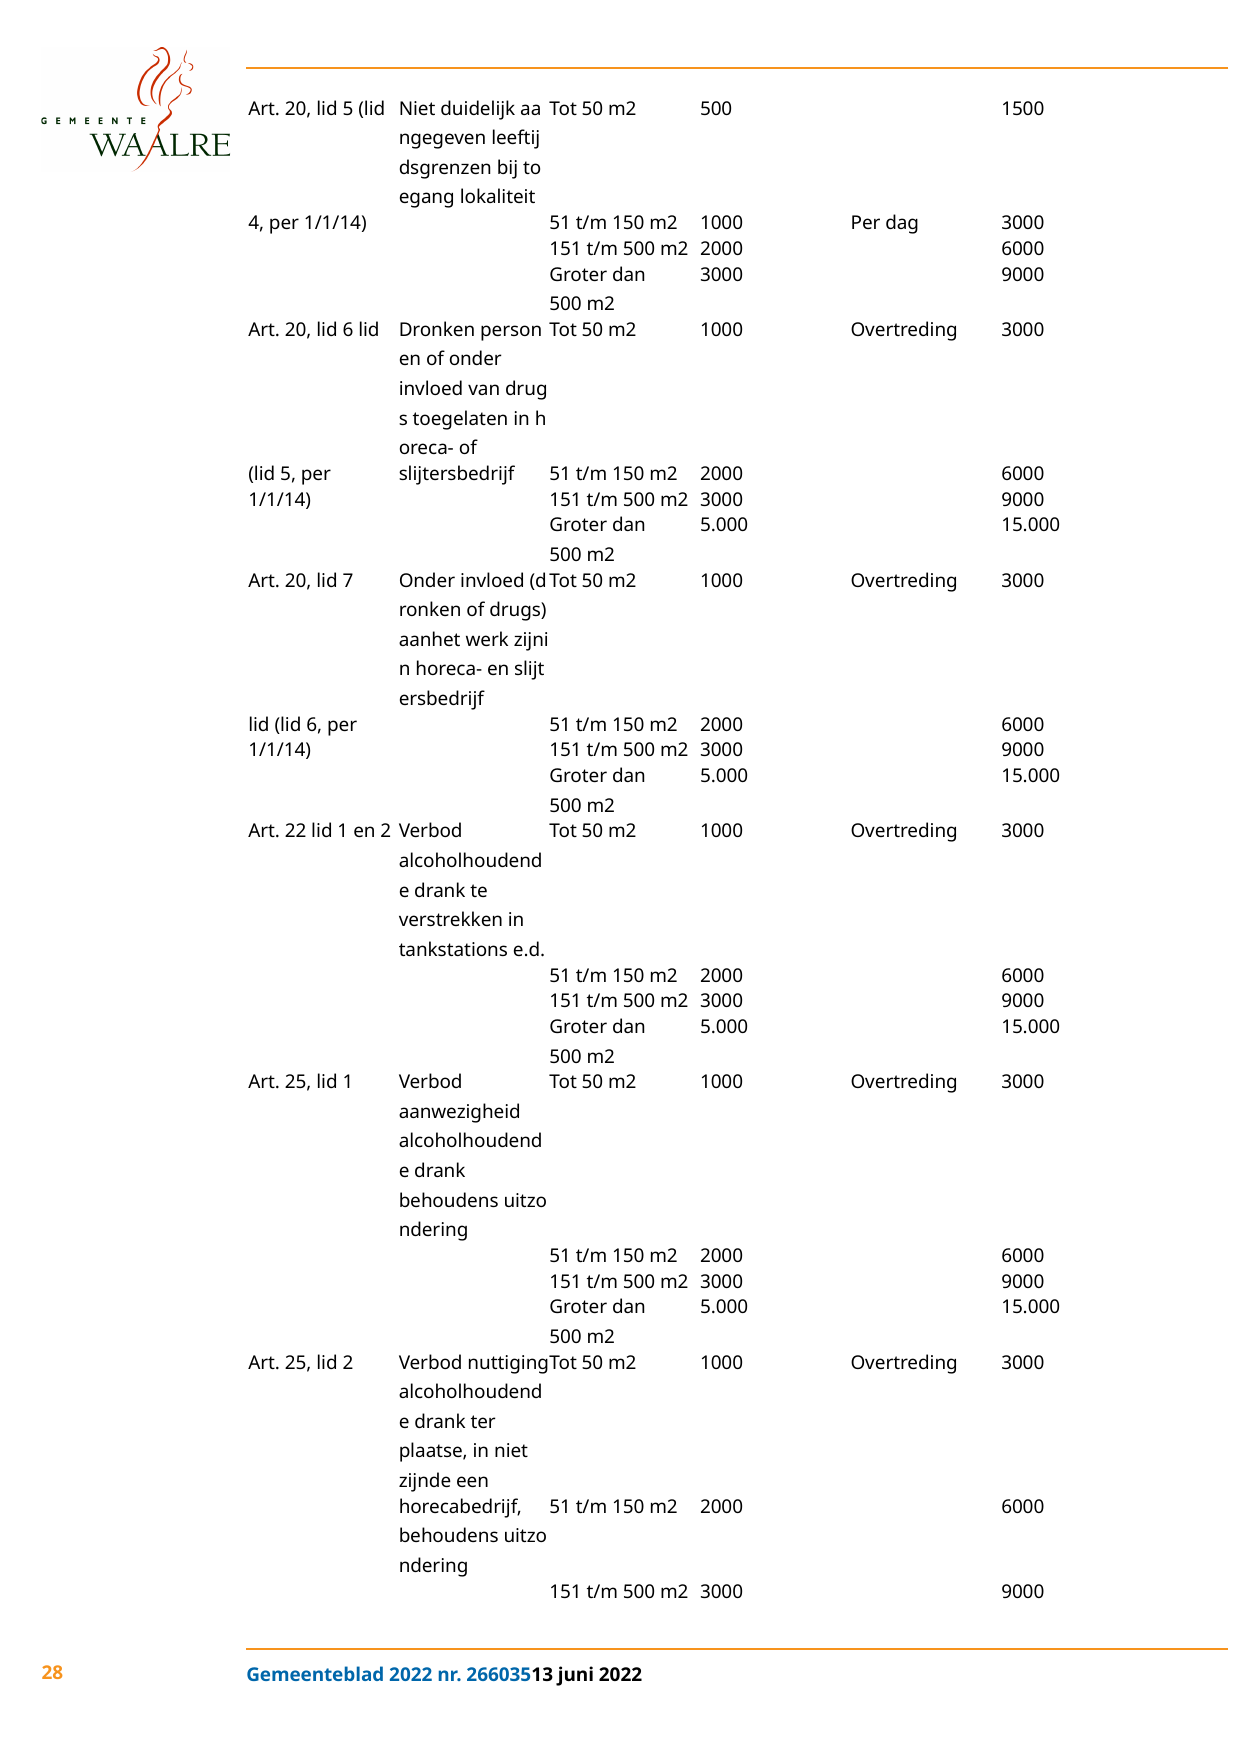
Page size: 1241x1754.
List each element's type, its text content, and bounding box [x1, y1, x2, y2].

table_cell [248, 235, 398, 261]
table_cell [850, 460, 1001, 486]
table_cell lid (lid 6, per [248, 711, 398, 737]
table_cell Tot 50 m2 [549, 316, 700, 460]
table_cell [399, 1242, 549, 1268]
table_cell 3000 [1001, 1349, 1152, 1493]
table_cell 3000 [1001, 567, 1152, 711]
table_cell Groter dan 500 m2 [549, 1294, 700, 1349]
table_cell Groter dan 500 m2 [549, 512, 700, 567]
table_cell [850, 486, 1001, 512]
table_cell Tot 50 m2 [549, 95, 700, 209]
table_cell Niet duidelijk aangegeven leeftijdsgrenzen bij toegang lokaliteit [399, 95, 549, 209]
table_cell Tot 50 m2 [549, 567, 700, 711]
table_cell Onder invloed (dronken of drugs) aanhet werk zijnin horeca- en slijtersbedrijf [399, 567, 549, 711]
table_cell [850, 261, 1001, 316]
table_cell horecabedrijf, behoudens uitzondering [399, 1493, 549, 1578]
table_cell Art. 20, lid 6 lid [248, 316, 398, 460]
table_cell Tot 50 m2 [549, 1069, 700, 1242]
table_cell Dronken personen of onder invloed van drugs toegelaten in horeca- of [399, 316, 549, 460]
table_cell [248, 763, 398, 818]
table_cell Art. 20, lid 7 [248, 567, 398, 711]
table_cell 1500 [1001, 95, 1152, 209]
table_cell 15.000 [1001, 1294, 1152, 1349]
table_cell [850, 512, 1001, 567]
table_cell [248, 1242, 398, 1268]
table_cell 1/1/14) [248, 737, 398, 762]
table_cell [399, 486, 549, 512]
table_cell [850, 235, 1001, 261]
table_cell 3000 [700, 261, 850, 316]
table_cell 6000 [1001, 460, 1152, 486]
table_cell [850, 1493, 1001, 1578]
table_cell [248, 261, 398, 316]
table_cell Overtreding [850, 1069, 1001, 1242]
table_cell [248, 512, 398, 567]
picture [41, 47, 231, 172]
table_cell 6000 [1001, 235, 1152, 261]
table_cell [850, 711, 1001, 737]
table_cell [850, 737, 1001, 762]
table_cell 1000 [700, 1069, 850, 1242]
table_cell [399, 261, 549, 316]
table_cell [399, 988, 549, 1013]
table_cell 151 t/m 500 m2 [549, 235, 700, 261]
table_cell [399, 1013, 549, 1068]
table_cell [850, 988, 1001, 1013]
table_cell [850, 1013, 1001, 1068]
table_cell [850, 763, 1001, 818]
table_cell [399, 1294, 549, 1349]
table_cell 3000 [700, 988, 850, 1013]
table_cell 6000 [1001, 711, 1152, 737]
table_cell 1000 [700, 316, 850, 460]
table_cell Tot 50 m2 [549, 818, 700, 962]
table_cell 1/1/14) [248, 486, 398, 512]
table_cell 51 t/m 150 m2 [549, 209, 700, 235]
table_cell Art. 25, lid 2 [248, 1349, 398, 1493]
table_cell [248, 1493, 398, 1578]
table_cell [248, 1294, 398, 1349]
table_cell 151 t/m 500 m2 [549, 1578, 700, 1604]
table_cell [850, 1294, 1001, 1349]
table_cell Tot 50 m2 [549, 1349, 700, 1493]
table_cell 151 t/m 500 m2 [549, 988, 700, 1013]
table_cell 51 t/m 150 m2 [549, 1493, 700, 1578]
table_cell [248, 1268, 398, 1294]
table_cell 2000 [700, 460, 850, 486]
table_cell 2000 [700, 711, 850, 737]
table_cell 3000 [1001, 316, 1152, 460]
table_cell 51 t/m 150 m2 [549, 711, 700, 737]
table_cell 9000 [1001, 1268, 1152, 1294]
table_cell Groter dan 500 m2 [549, 763, 700, 818]
table_cell 15.000 [1001, 512, 1152, 567]
table_cell 1000 [700, 567, 850, 711]
table_cell Verbod alcoholhoudende drank te verstrekken in tankstations e.d. [399, 818, 549, 962]
table_cell 6000 [1001, 1242, 1152, 1268]
table_cell 500 [700, 95, 850, 209]
table_cell 151 t/m 500 m2 [549, 1268, 700, 1294]
table_cell 3000 [700, 1578, 850, 1604]
table_cell slijtersbedrijf [399, 460, 549, 486]
table_cell 1000 [700, 818, 850, 962]
table_cell 6000 [1001, 1493, 1152, 1578]
table_cell Overtreding [850, 316, 1001, 460]
table_cell 5.000 [700, 1294, 850, 1349]
table_cell 2000 [700, 235, 850, 261]
table_cell 3000 [1001, 818, 1152, 962]
table_cell Groter dan 500 m2 [549, 261, 700, 316]
table_cell 3000 [700, 737, 850, 762]
table_cell [399, 512, 549, 567]
table_cell 51 t/m 150 m2 [549, 962, 700, 987]
table_cell 9000 [1001, 486, 1152, 512]
table_cell (lid 5, per [248, 460, 398, 486]
table_cell Groter dan 500 m2 [549, 1013, 700, 1068]
table_cell 151 t/m 500 m2 [549, 486, 700, 512]
table_cell Art. 22 lid 1 en 2 [248, 818, 398, 962]
table_cell 1000 [700, 209, 850, 235]
table_cell 51 t/m 150 m2 [549, 460, 700, 486]
table_cell 3000 [1001, 1069, 1152, 1242]
table_cell Overtreding [850, 1349, 1001, 1493]
table_cell 151 t/m 500 m2 [549, 737, 700, 762]
table_cell [248, 1013, 398, 1068]
table_cell 9000 [1001, 737, 1152, 762]
table_cell 15.000 [1001, 763, 1152, 818]
table_cell [399, 235, 549, 261]
table_cell 51 t/m 150 m2 [549, 1242, 700, 1268]
table_cell 6000 [1001, 962, 1152, 987]
table_cell 5.000 [700, 763, 850, 818]
table_cell 3000 [700, 486, 850, 512]
table_cell [850, 962, 1001, 987]
table_cell Overtreding [850, 818, 1001, 962]
table_cell 15.000 [1001, 1013, 1152, 1068]
table_cell [399, 962, 549, 987]
table_cell 9000 [1001, 988, 1152, 1013]
table_cell 3000 [1001, 209, 1152, 235]
table_cell 2000 [700, 1242, 850, 1268]
table_cell 2000 [700, 962, 850, 987]
table_cell [399, 711, 549, 737]
table_cell [399, 1578, 549, 1604]
table_cell [399, 1268, 549, 1294]
table_cell 1000 [700, 1349, 850, 1493]
table_cell Per dag [850, 209, 1001, 235]
table_cell [248, 1578, 398, 1604]
table_cell Art. 20, lid 5 (lid [248, 95, 398, 209]
table_cell 4, per 1/1/14) [248, 209, 398, 235]
table_cell [850, 95, 1001, 209]
table_cell [399, 737, 549, 762]
table_cell Verbod aanwezigheid alcoholhoudende drank behoudens uitzondering [399, 1069, 549, 1242]
table_cell 9000 [1001, 261, 1152, 316]
table_cell [850, 1268, 1001, 1294]
table_cell Overtreding [850, 567, 1001, 711]
table_cell 9000 [1001, 1578, 1152, 1604]
table_cell [248, 988, 398, 1013]
table_cell [399, 209, 549, 235]
table_cell 5.000 [700, 1013, 850, 1068]
table_cell [850, 1242, 1001, 1268]
table_cell 5.000 [700, 512, 850, 567]
table_cell Verbod nuttiging alcoholhoudende drank ter plaatse, in niet zijnde een [399, 1349, 549, 1493]
table_cell Art. 25, lid 1 [248, 1069, 398, 1242]
table_cell [248, 962, 398, 987]
table_cell 2000 [700, 1493, 850, 1578]
table_cell [850, 1578, 1001, 1604]
table_cell 3000 [700, 1268, 850, 1294]
table_cell [399, 763, 549, 818]
